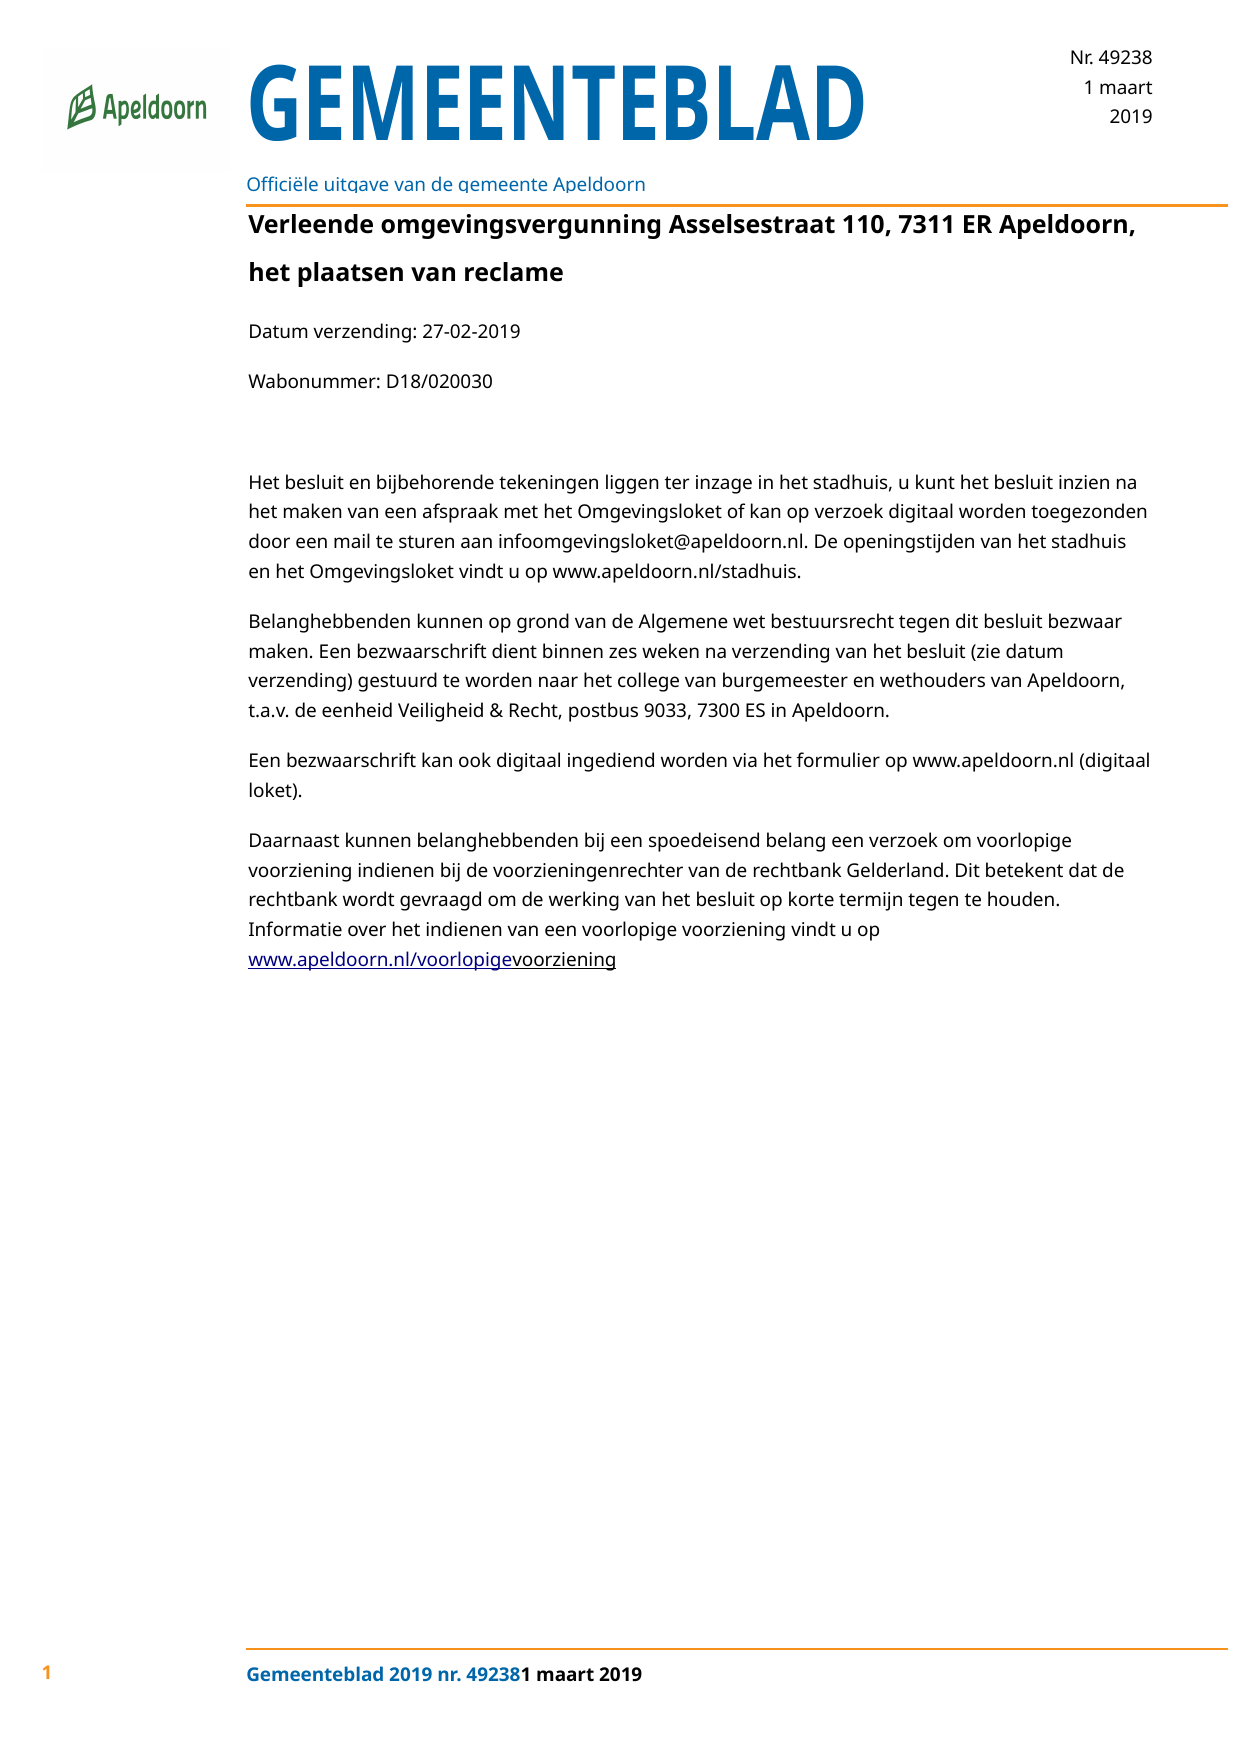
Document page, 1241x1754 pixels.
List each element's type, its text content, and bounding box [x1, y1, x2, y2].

picture [41, 47, 231, 172]
text Daarnaast kunnen belanghebbenden bij een spoedeisend belang een verzoek om voorlopige voorziening indienen bij de voorzieningenrechter van de rechtbank Gelderland. Dit betekent dat de rechtbank wordt gevraagd om de werking van het besluit op korte termijn tegen te houden. Informatie over het indienen van een voorlopige voorziening vindt u op www.apeldoorn.nl/voorlopigevoorziening [248, 827, 1152, 972]
text Verleende omgevingsvergunning Asselsestraat 110, 7311 ER Apeldoorn, het plaatsen van reclame [248, 207, 1152, 288]
text Een bezwaarschrift kan ook digitaal ingediend worden via het formulier op www.apeldoorn.nl (digitaal loket). [248, 747, 1152, 803]
text Het besluit en bijbehorende tekeningen liggen ter inzage in het stadhuis, u kunt het besluit inzien na het maken van een afspraak met het Omgevingsloket of kan op verzoek digitaal worden toegezonden door een mail te sturen aan infoomgevingsloket@apeldoorn.nl. De openingstijden van het stadhuis en het Omgevingsloket vindt u op www.apeldoorn.nl/stadhuis. [248, 469, 1152, 584]
text Belanghebbenden kunnen op grond van de Algemene wet bestuursrecht tegen dit besluit bezwaar maken. Een bezwaarschrift dient binnen zes weken na verzending van het besluit (zie datum verzending) gestuurd te worden naar het college van burgemeester en wethouders van Apeldoorn, t.a.v. de eenheid Veiligheid & Recht, postbus 9033, 7300 ES in Apeldoorn. [248, 608, 1152, 723]
text Wabonummer: D18/020030 [248, 368, 1152, 394]
text Datum verzending: 27-02-2019 [248, 318, 1152, 344]
